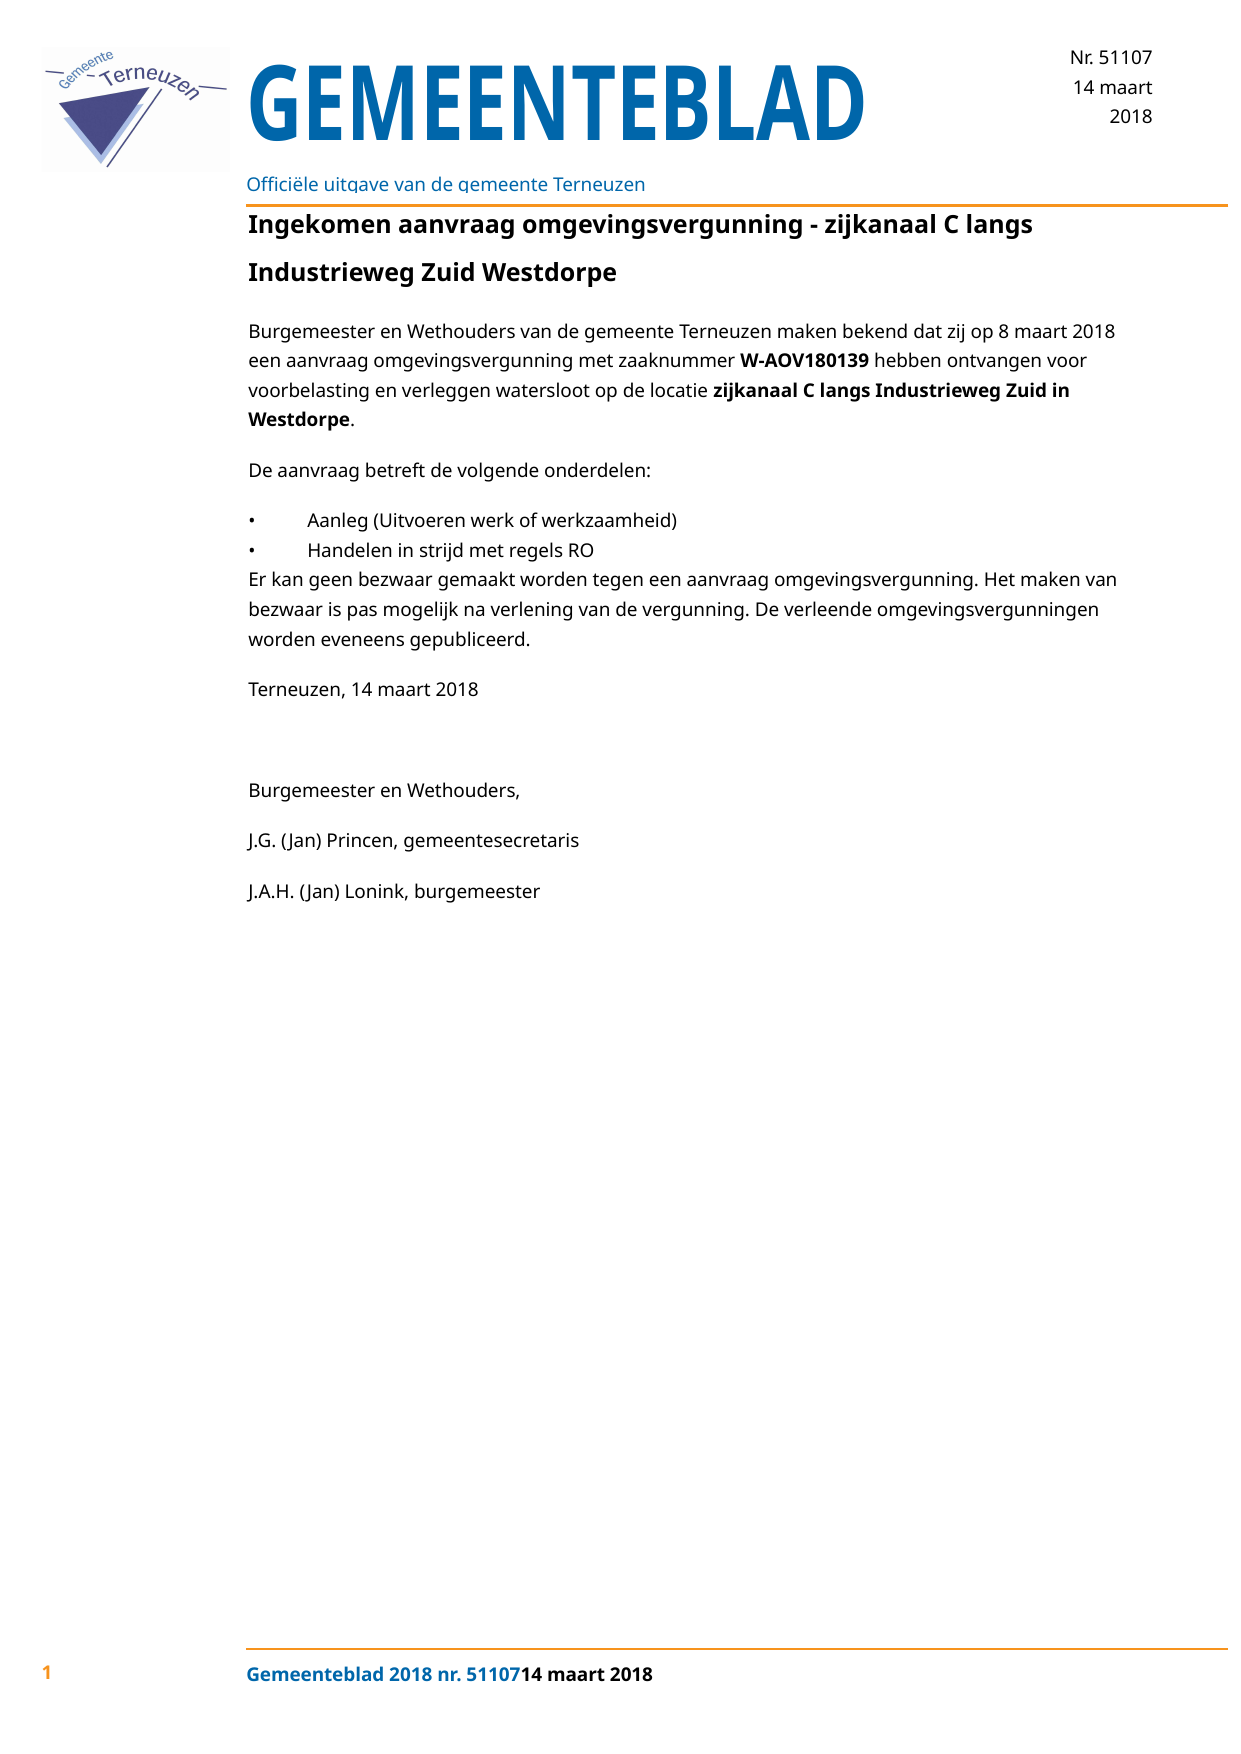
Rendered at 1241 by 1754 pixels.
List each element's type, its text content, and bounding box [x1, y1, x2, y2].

picture [41, 47, 231, 172]
text De aanvraag betreft de volgende onderdelen: [248, 457, 1152, 483]
text Er kan geen bezwaar gemaakt worden tegen een aanvraag omgevingsvergunning. Het maken van bezwaar is pas mogelijk na verlening van de vergunning. De verleende omgevingsvergunningen worden eveneens gepubliceerd. [248, 567, 1152, 652]
text Burgemeester en Wethouders, [248, 777, 1152, 803]
list Aanleg (Uitvoeren werk of werkzaamheid) [248, 507, 1152, 533]
text Burgemeester en Wethouders van de gemeente Terneuzen maken bekend dat zij op 8 maart 2018 een aanvraag omgevingsvergunning met zaaknummer W-AOV180139 hebben ontvangen voor voorbelasting en verleggen watersloot op de locatie zijkanaal C langs Industrieweg Zuid in Westdorpe. [248, 318, 1152, 432]
text Terneuzen, 14 maart 2018 [248, 676, 1152, 702]
text Ingekomen aanvraag omgevingsvergunning - zijkanaal C langs Industrieweg Zuid Westdorpe [248, 207, 1152, 288]
text J.A.H. (Jan) Lonink, burgemeester [248, 878, 1152, 904]
list Handelen in strijd met regels RO [248, 537, 1152, 563]
text J.G. (Jan) Princen, gemeentesecretaris [248, 827, 1152, 853]
